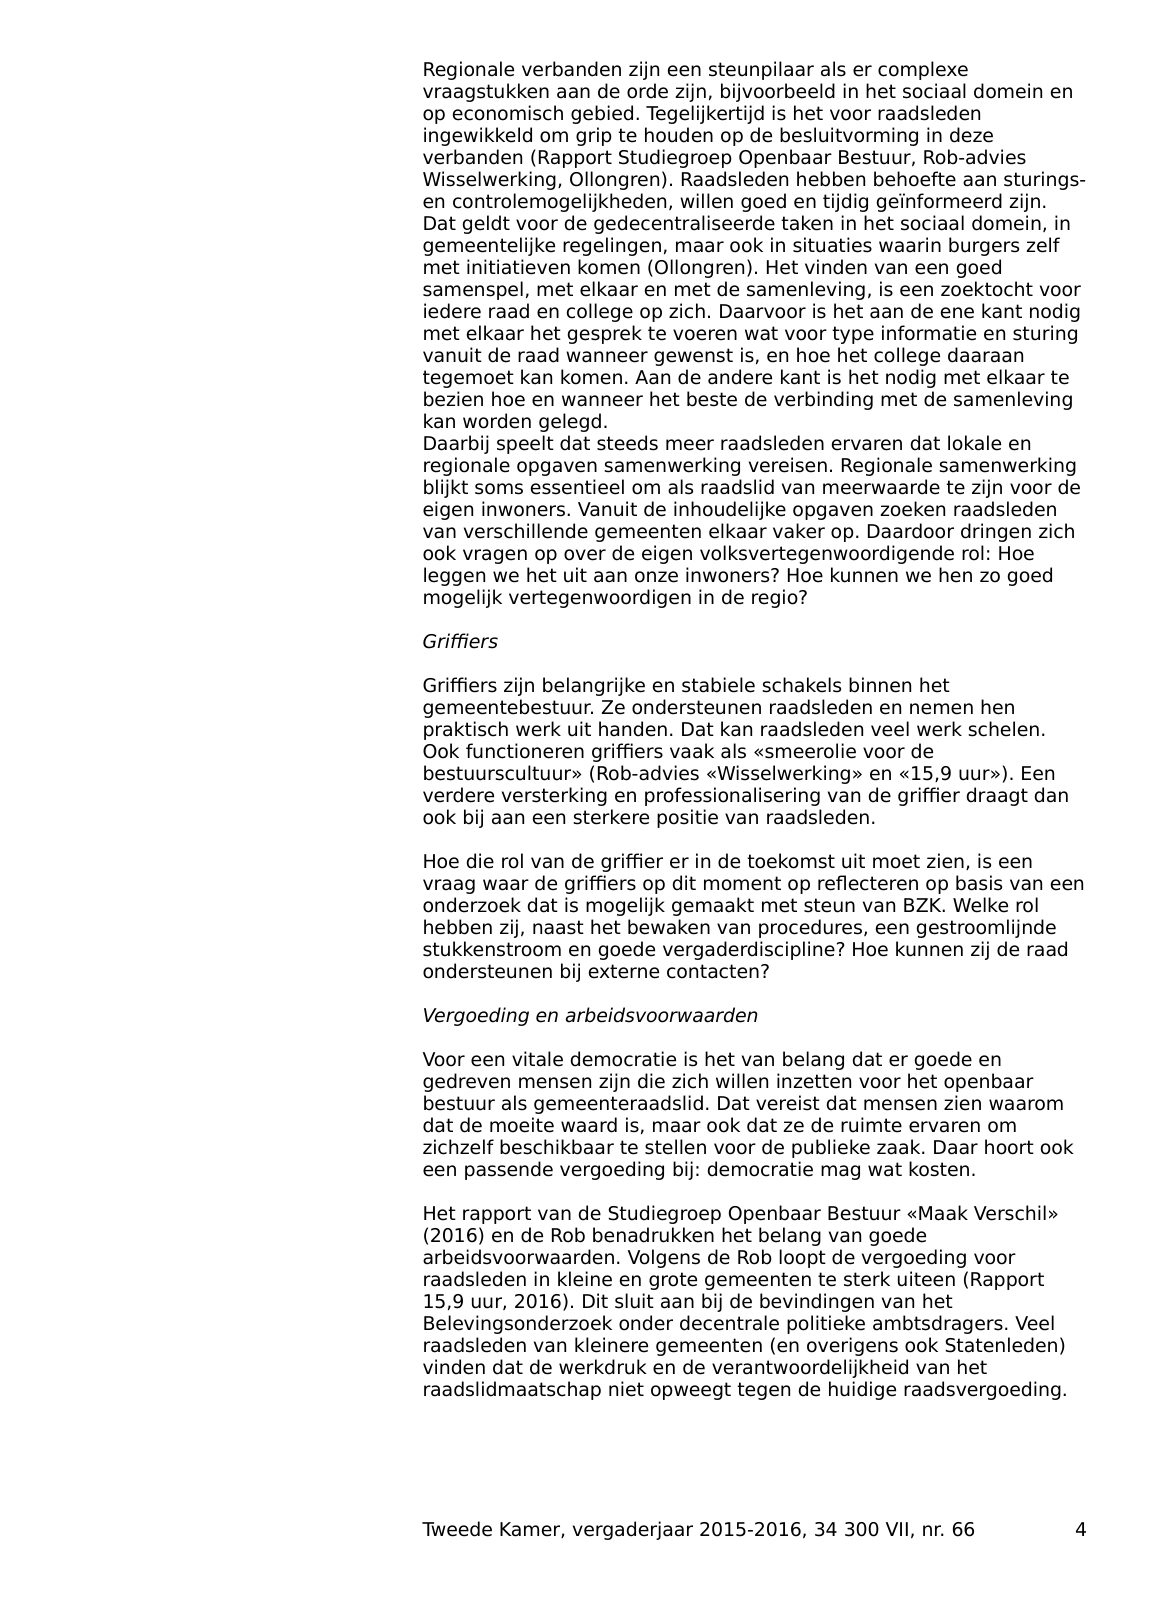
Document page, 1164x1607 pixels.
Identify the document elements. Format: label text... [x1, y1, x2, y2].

text Hoe die rol van de griffier er in de toekomst uit moet zien, is een vraag waar de griffiers op dit moment op reflecteren op basis van een onderzoek dat is mogelijk gemaakt met steun van BZK. Welke rol hebben zij, naast het bewaken van procedures, een gestroomlijnde stukkenstroom en goede vergaderdiscipline? Hoe kunnen zij de raad ondersteunen bij externe contacten? [422, 851, 1087, 983]
text Griffiers zijn belangrijke en stabiele schakels binnen het gemeentebestuur. Ze ondersteunen raadsleden en nemen hen praktisch werk uit handen. Dat kan raadsleden veel werk schelen. Ook functioneren griffiers vaak als «smeerolie voor de bestuurscultuur» (Rob-advies «Wisselwerking» en «15,9 uur»). Een verdere versterking en professionalisering van de griffier draagt dan ook bij aan een sterkere positie van raadsleden. [422, 675, 1087, 829]
subtitle Vergoeding en arbeidsvoorwaarden [422, 1005, 1087, 1027]
text Voor een vitale democratie is het van belang dat er goede en gedreven mensen zijn die zich willen inzetten voor het openbaar bestuur als gemeenteraadslid. Dat vereist dat mensen zien waarom dat de moeite waard is, maar ook dat ze de ruimte ervaren om zichzelf beschikbaar te stellen voor de publieke zaak. Daar hoort ook een passende vergoeding bij: democratie mag wat kosten. [422, 1049, 1087, 1181]
text Het rapport van de Studiegroep Openbaar Bestuur «Maak Verschil» (2016) en de Rob benadrukken het belang van goede arbeidsvoorwaarden. Volgens de Rob loopt de vergoeding voor raadsleden in kleine en grote gemeenten te sterk uiteen (Rapport 15,9 uur, 2016). Dit sluit aan bij de bevindingen van het Belevingsonderzoek onder decentrale politieke ambtsdragers. Veel raadsleden van kleinere gemeenten (en overigens ook Statenleden) vinden dat de werkdruk en de verantwoordelijkheid van het raadslidmaatschap niet opweegt tegen de huidige raadsvergoeding. [422, 1203, 1087, 1401]
text Daarbij speelt dat steeds meer raadsleden ervaren dat lokale en regionale opgaven samenwerking vereisen. Regionale samenwerking blijkt soms essentieel om als raadslid van meerwaarde te zijn voor de eigen inwoners. Vanuit de inhoudelijke opgaven zoeken raadsleden van verschillende gemeenten elkaar vaker op. Daardoor dringen zich ook vragen op over de eigen volksvertegenwoordigende rol: Hoe leggen we het uit aan onze inwoners? Hoe kunnen we hen zo goed mogelijk vertegenwoordigen in de regio? [422, 433, 1087, 608]
text Regionale verbanden zijn een steunpilaar als er complexe vraagstukken aan de orde zijn, bijvoorbeeld in het sociaal domein en op economisch gebied. Tegelijkertijd is het voor raadsleden ingewikkeld om grip te houden op de besluitvorming in deze verbanden (Rapport Studiegroep Openbaar Bestuur, Rob-advies Wisselwerking, Ollongren). Raadsleden hebben behoefte aan sturings- en controlemogelijkheden, willen goed en tijdig geïnformeerd zijn. Dat geldt voor de gedecentraliseerde taken in het sociaal domein, in gemeentelijke regelingen, maar ook in situaties waarin burgers zelf met initiatieven komen (Ollongren). Het vinden van een goed samenspel, met elkaar en met de samenleving, is een zoektocht voor iedere raad en college op zich. Daarvoor is het aan de ene kant nodig met elkaar het gesprek te voeren wat voor type informatie en sturing vanuit de raad wanneer gewenst is, en hoe het college daaraan tegemoet kan komen. Aan de andere kant is het nodig met elkaar te bezien hoe en wanneer het beste de verbinding met de samenleving kan worden gelegd. [422, 59, 1087, 433]
subtitle Griffiers [422, 631, 1087, 653]
